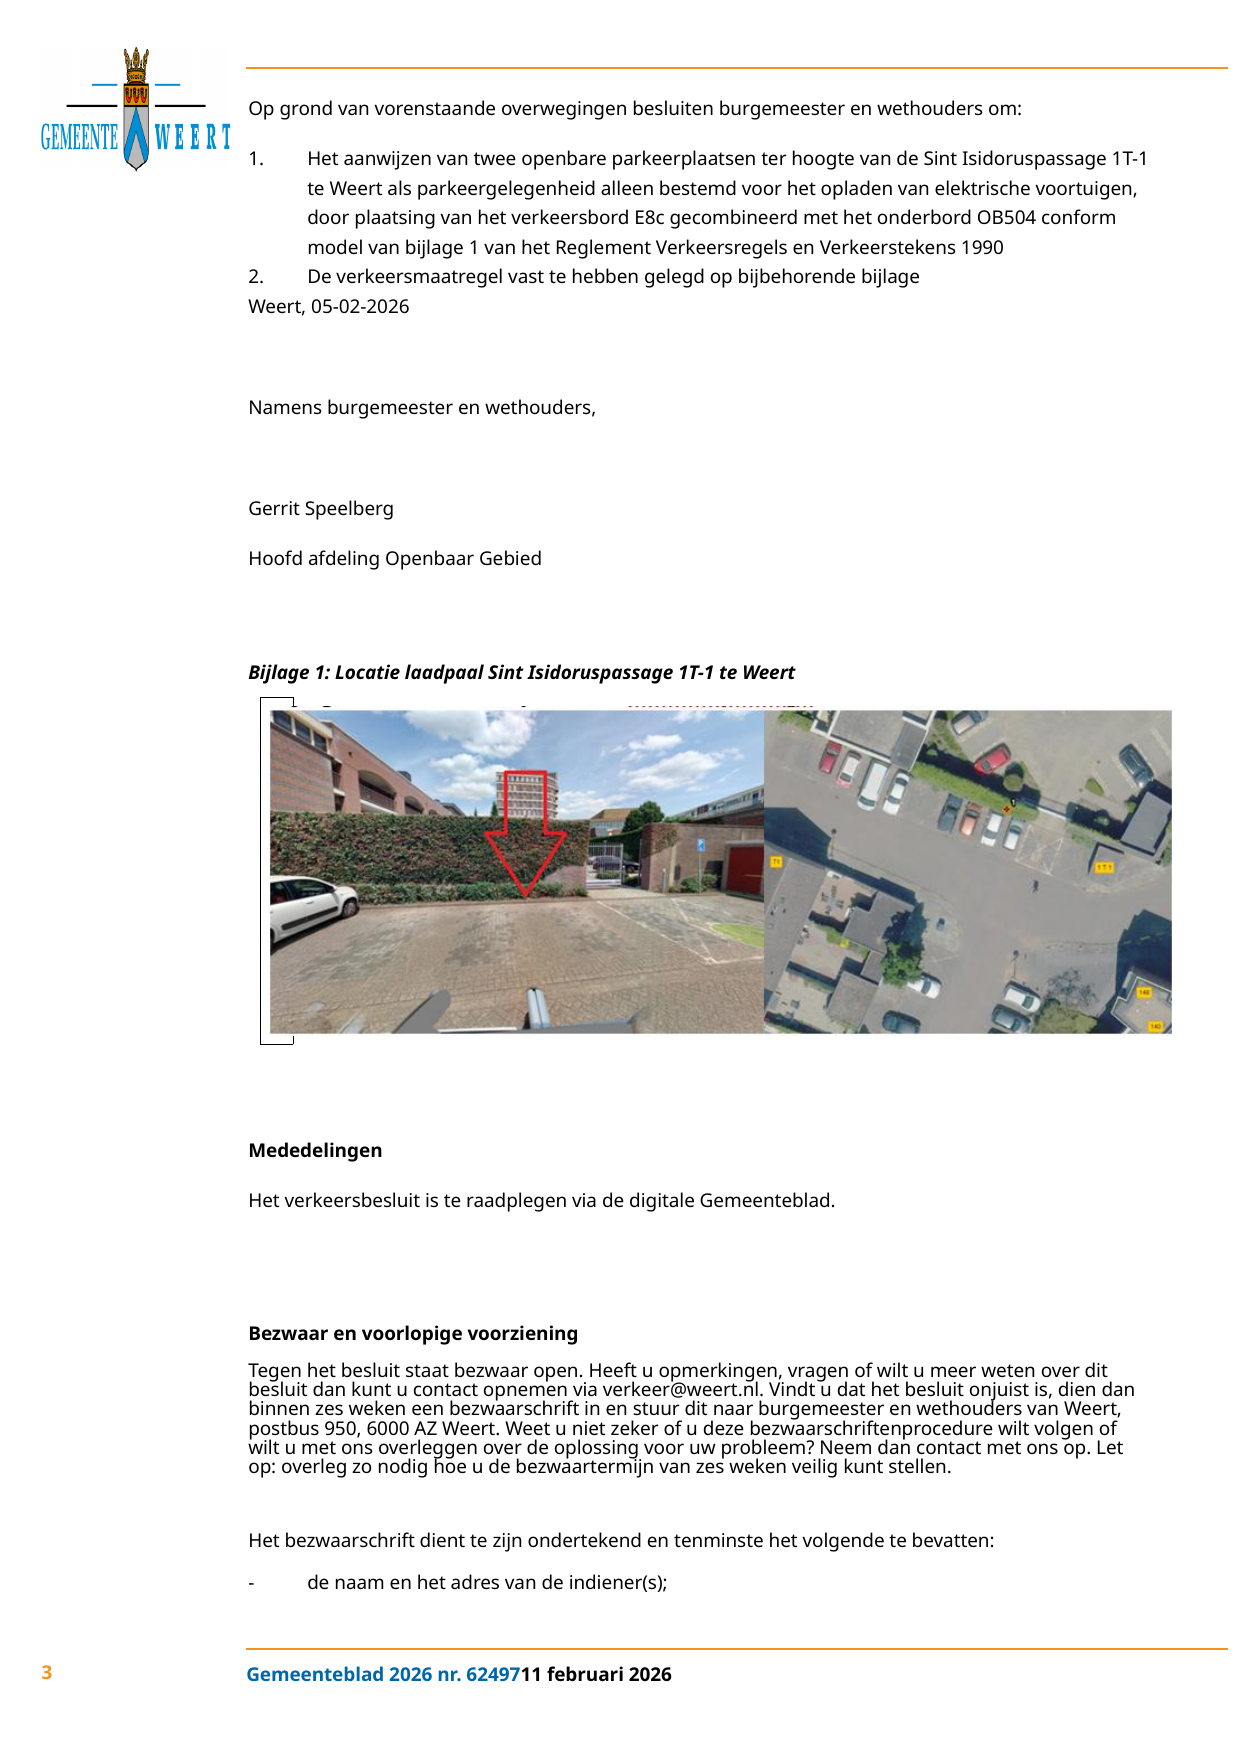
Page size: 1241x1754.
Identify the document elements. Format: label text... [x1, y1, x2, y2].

text Mededelingen [248, 1137, 1152, 1162]
text Gerrit Speelberg [248, 495, 1152, 521]
text Hoofd afdeling Openbaar Gebied [248, 545, 1152, 571]
text Namens burgemeester en wethouders, [248, 394, 1152, 420]
text Op grond van vorenstaande overwegingen besluiten burgemeester en wethouders om: [248, 95, 1152, 121]
picture [268, 706, 1173, 1036]
list Het aanwijzen van twee openbare parkeerplaatsen ter hoogte van de Sint Isidoruspassage 1T-1 te Weert als parkeergelegenheid alleen bestemd voor het opladen van elektrische voortuigen, door plaatsing van het verkeersbord E8c gecombineerd met het onderbord OB504 conform model van bijlage 1 van het Reglement Verkeersregels en Verkeerstekens 1990 [248, 145, 1152, 260]
list De verkeersmaatregel vast te hebben gelegd op bijbehorende bijlage [248, 263, 1152, 289]
picture [41, 47, 231, 172]
text Weert, 05-02-2026 [248, 293, 1152, 319]
text Tegen het besluit staat bezwaar open. Heeft u opmerkingen, vragen of wilt u meer weten over dit besluit dan kunt u contact opnemen via verkeer@weert.nl. Vindt u dat het besluit onjuist is, dien dan binnen zes weken een bezwaarschrift in en stuur dit naar burgemeester en wethouders van Weert, postbus 950, 6000 AZ Weert. Weet u niet zeker of u deze bezwaarschriftenprocedure wilt volgen of wilt u met ons overleggen over de oplossing voor uw probleem? Neem dan contact met ons op. Let op: overleg zo nodig hoe u de bezwaartermijn van zes weken veilig kunt stellen. [248, 1362, 1152, 1477]
text Bijlage 1: Locatie laadpaal Sint Isidoruspassage 1T-1 te Weert [248, 659, 1152, 685]
text Het bezwaarschrift dient te zijn ondertekend en tenminste het volgende te bevatten: [248, 1532, 1152, 1551]
text Het verkeersbesluit is te raadplegen via de digitale Gemeenteblad. [248, 1187, 1152, 1213]
list de naam en het adres van de indiener(s); [248, 1569, 1152, 1595]
text Bezwaar en voorlopige voorziening [248, 1325, 1152, 1344]
